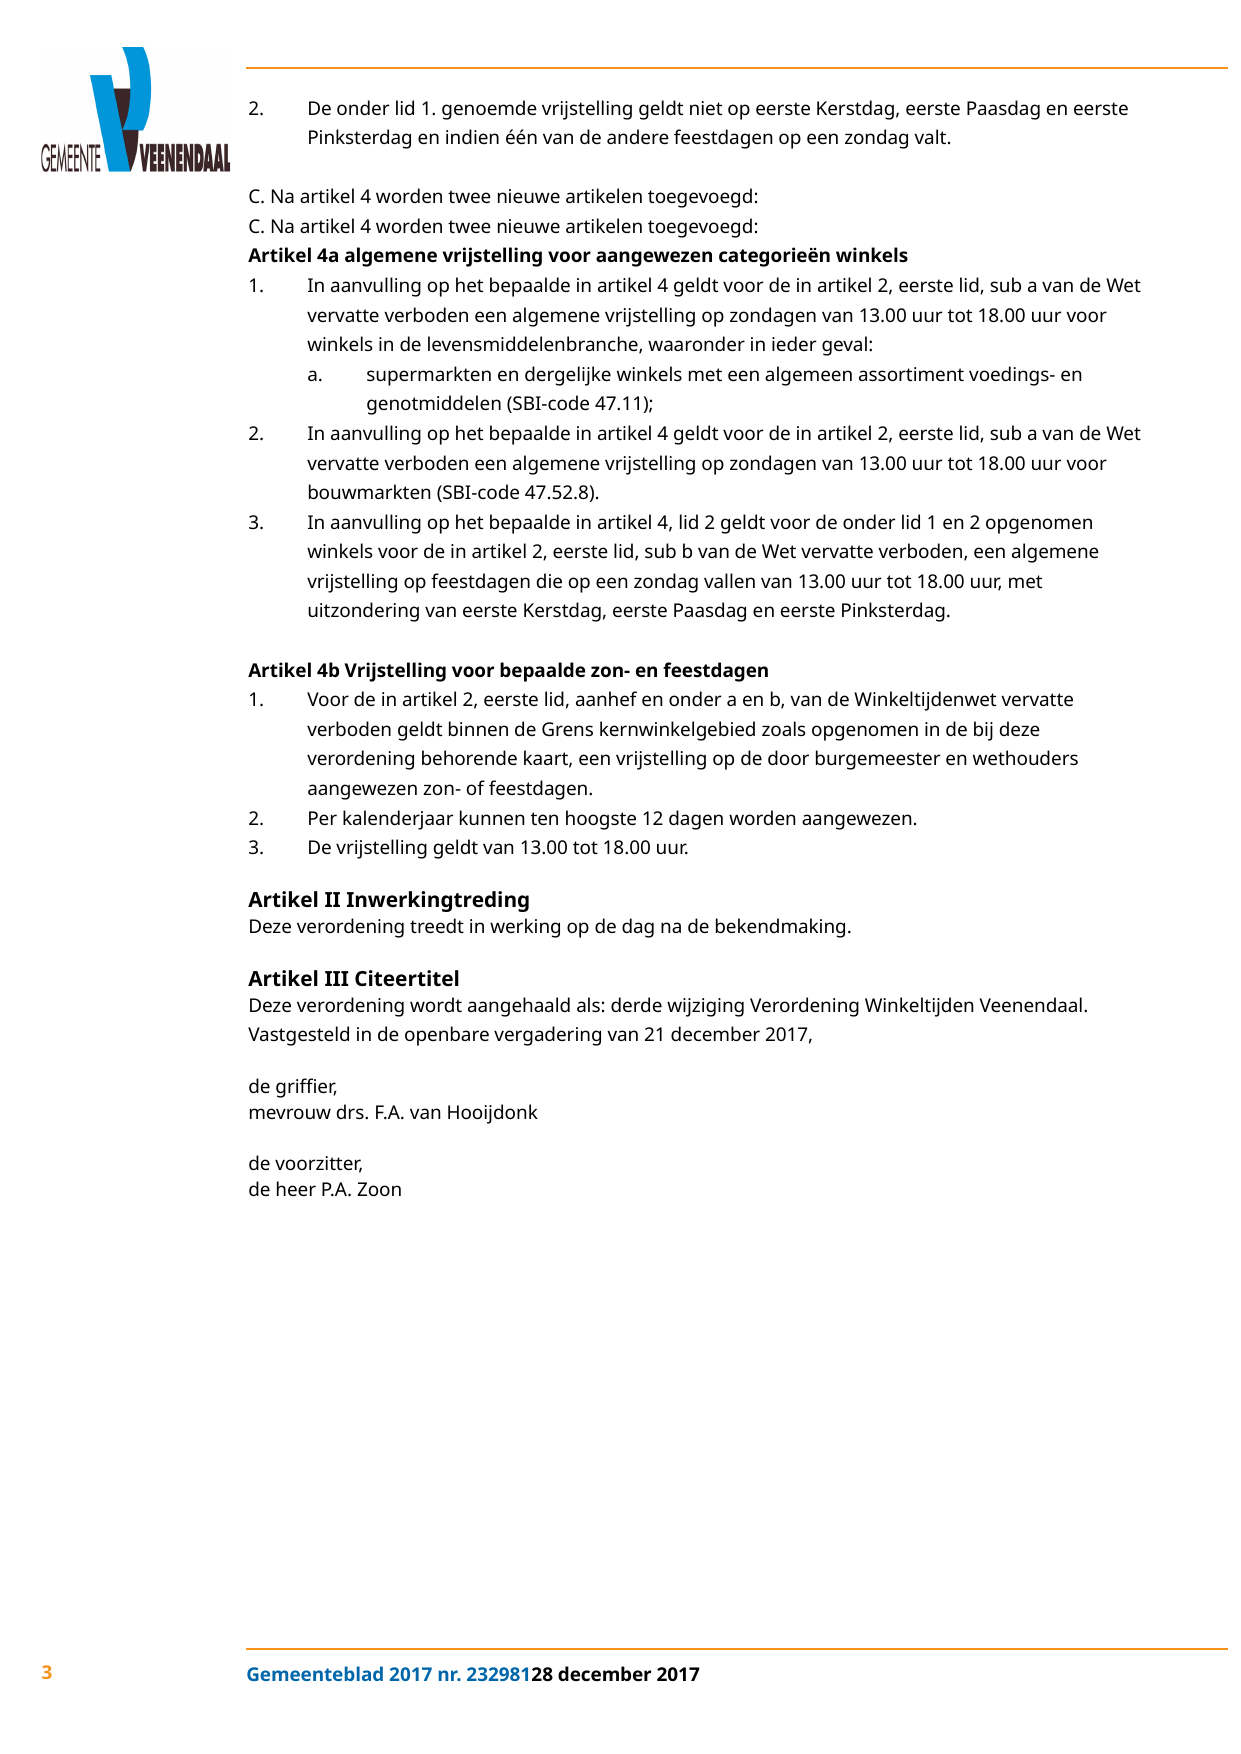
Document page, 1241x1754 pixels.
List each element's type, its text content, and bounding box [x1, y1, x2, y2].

list Per kalenderjaar kunnen ten hoogste 12 dagen worden aangewezen. [248, 805, 1152, 831]
text Deze verordening wordt aangehaald als: derde wijziging Verordening Winkeltijden Veenendaal. [248, 992, 1152, 1018]
text de voorzitter, [248, 1150, 1152, 1176]
text C. Na artikel 4 worden twee nieuwe artikelen toegevoegd: [248, 183, 1152, 209]
text Artikel 4a algemene vrijstelling voor aangewezen categorieën winkels [248, 243, 1152, 268]
text Artikel III Citeertitel [248, 964, 1152, 992]
list De onder lid 1. genoemde vrijstelling geldt niet op eerste Kerstdag, eerste Paasdag en eerste Pinksterdag en indien één van de andere feestdagen op een zondag valt. [248, 95, 1152, 150]
list In aanvulling op het bepaalde in artikel 4, lid 2 geldt voor de onder lid 1 en 2 opgenomen winkels voor de in artikel 2, eerste lid, sub b van de Wet vervatte verboden, een algemene vrijstelling op feestdagen die op een zondag vallen van 13.00 uur tot 18.00 uur, met uitzondering van eerste Kerstdag, eerste Paasdag en eerste Pinksterdag. [248, 509, 1152, 623]
text de heer P.A. Zoon [248, 1176, 1152, 1202]
text Vastgesteld in de openbare vergadering van 21 december 2017, [248, 1022, 1152, 1047]
text C. Na artikel 4 worden twee nieuwe artikelen toegevoegd: [248, 213, 1152, 239]
text Artikel 4b Vrijstelling voor bepaalde zon- en feestdagen [248, 657, 1152, 683]
picture [41, 47, 130, 172]
list supermarkten en dergelijke winkels met een algemeen assortiment voedings- en genotmiddelen (SBI-code 47.11); [307, 361, 1152, 416]
text Deze verordening treedt in werking op de dag na de bekendmaking. [248, 913, 1152, 939]
list Voor de in artikel 2, eerste lid, aanhef en onder a en b, van de Winkeltijdenwet vervatte verboden geldt binnen de Grens kernwinkelgebied zoals opgenomen in de bij deze verordening behorende kaart, een vrijstelling op de door burgemeester en wethouders aangewezen zon- of feestdagen. [248, 686, 1152, 801]
text mevrouw drs. F.A. van Hooijdonk [248, 1099, 1152, 1124]
list De vrijstelling geldt van 13.00 tot 18.00 uur. [248, 834, 1152, 860]
text Artikel II Inwerkingtreding [248, 885, 1152, 913]
list In aanvulling op het bepaalde in artikel 4 geldt voor de in artikel 2, eerste lid, sub a van de Wet vervatte verboden een algemene vrijstelling op zondagen van 13.00 uur tot 18.00 uur voor winkels in de levensmiddelenbranche, waaronder in ieder geval: [248, 272, 1152, 357]
picture [123, 47, 231, 172]
list In aanvulling op het bepaalde in artikel 4 geldt voor de in artikel 2, eerste lid, sub a van de Wet vervatte verboden een algemene vrijstelling op zondagen van 13.00 uur tot 18.00 uur voor bouwmarkten (SBI-code 47.52.8). [248, 420, 1152, 505]
text de griffier, [248, 1073, 1152, 1099]
